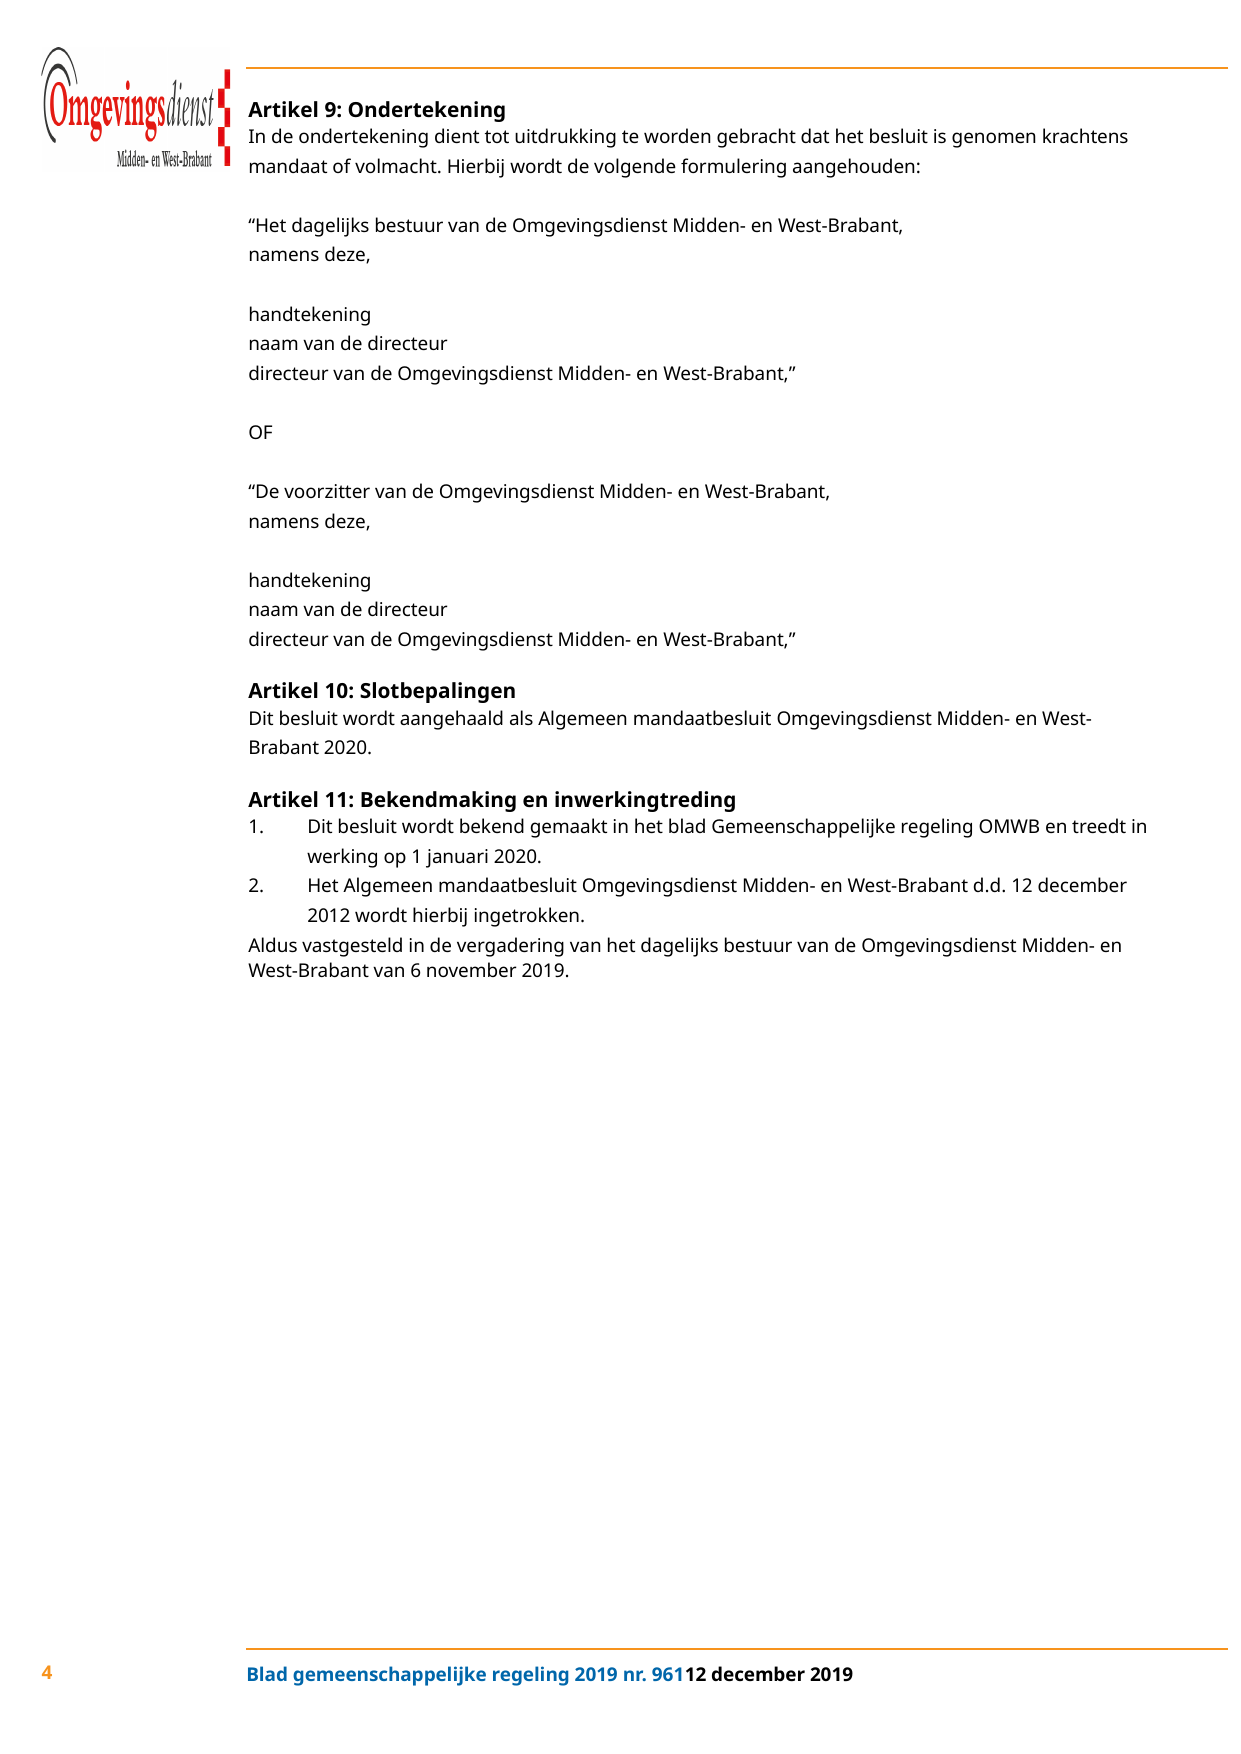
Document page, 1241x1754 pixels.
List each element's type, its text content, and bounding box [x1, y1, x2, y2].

text OF [248, 419, 1152, 445]
text Artikel 11: Bekendmaking en inwerkingtreding [248, 785, 1152, 813]
text directeur van de Omgevingsdienst Midden- en West-Brabant,” [248, 360, 1152, 386]
list Dit besluit wordt bekend gemaakt in het blad Gemeenschappelijke regeling OMWB en treedt in werking op 1 januari 2020. [248, 813, 1152, 869]
text naam van de directeur [248, 330, 1152, 356]
text naam van de directeur [248, 597, 1152, 622]
text Dit besluit wordt aangehaald als Algemeen mandaatbesluit Omgevingsdienst Midden- en West-Brabant 2020. [248, 705, 1152, 760]
text In de ondertekening dient tot uitdrukking te worden gebracht dat het besluit is genomen krachtens mandaat of volmacht. Hierbij wordt de volgende formulering aangehouden: [248, 123, 1152, 178]
picture [41, 47, 231, 172]
text namens deze, [248, 508, 1152, 533]
text handtekening [248, 567, 1152, 593]
text directeur van de Omgevingsdienst Midden- en West-Brabant,” [248, 626, 1152, 652]
text Artikel 10: Slotbepalingen [248, 677, 1152, 705]
text namens deze, [248, 242, 1152, 267]
list Het Algemeen mandaatbesluit Omgevingsdienst Midden- en West-Brabant d.d. 12 december 2012 wordt hierbij ingetrokken. [248, 873, 1152, 928]
text “De voorzitter van de Omgevingsdienst Midden- en West-Brabant, [248, 478, 1152, 504]
text handtekening [248, 301, 1152, 326]
text Artikel 9: Ondertekening [248, 95, 1152, 123]
text “Het dagelijks bestuur van de Omgevingsdienst Midden- en West-Brabant, [248, 212, 1152, 238]
text Aldus vastgesteld in de vergadering van het dagelijks bestuur van de Omgevingsdienst Midden- en West-Brabant van 6 november 2019. [248, 932, 1152, 983]
